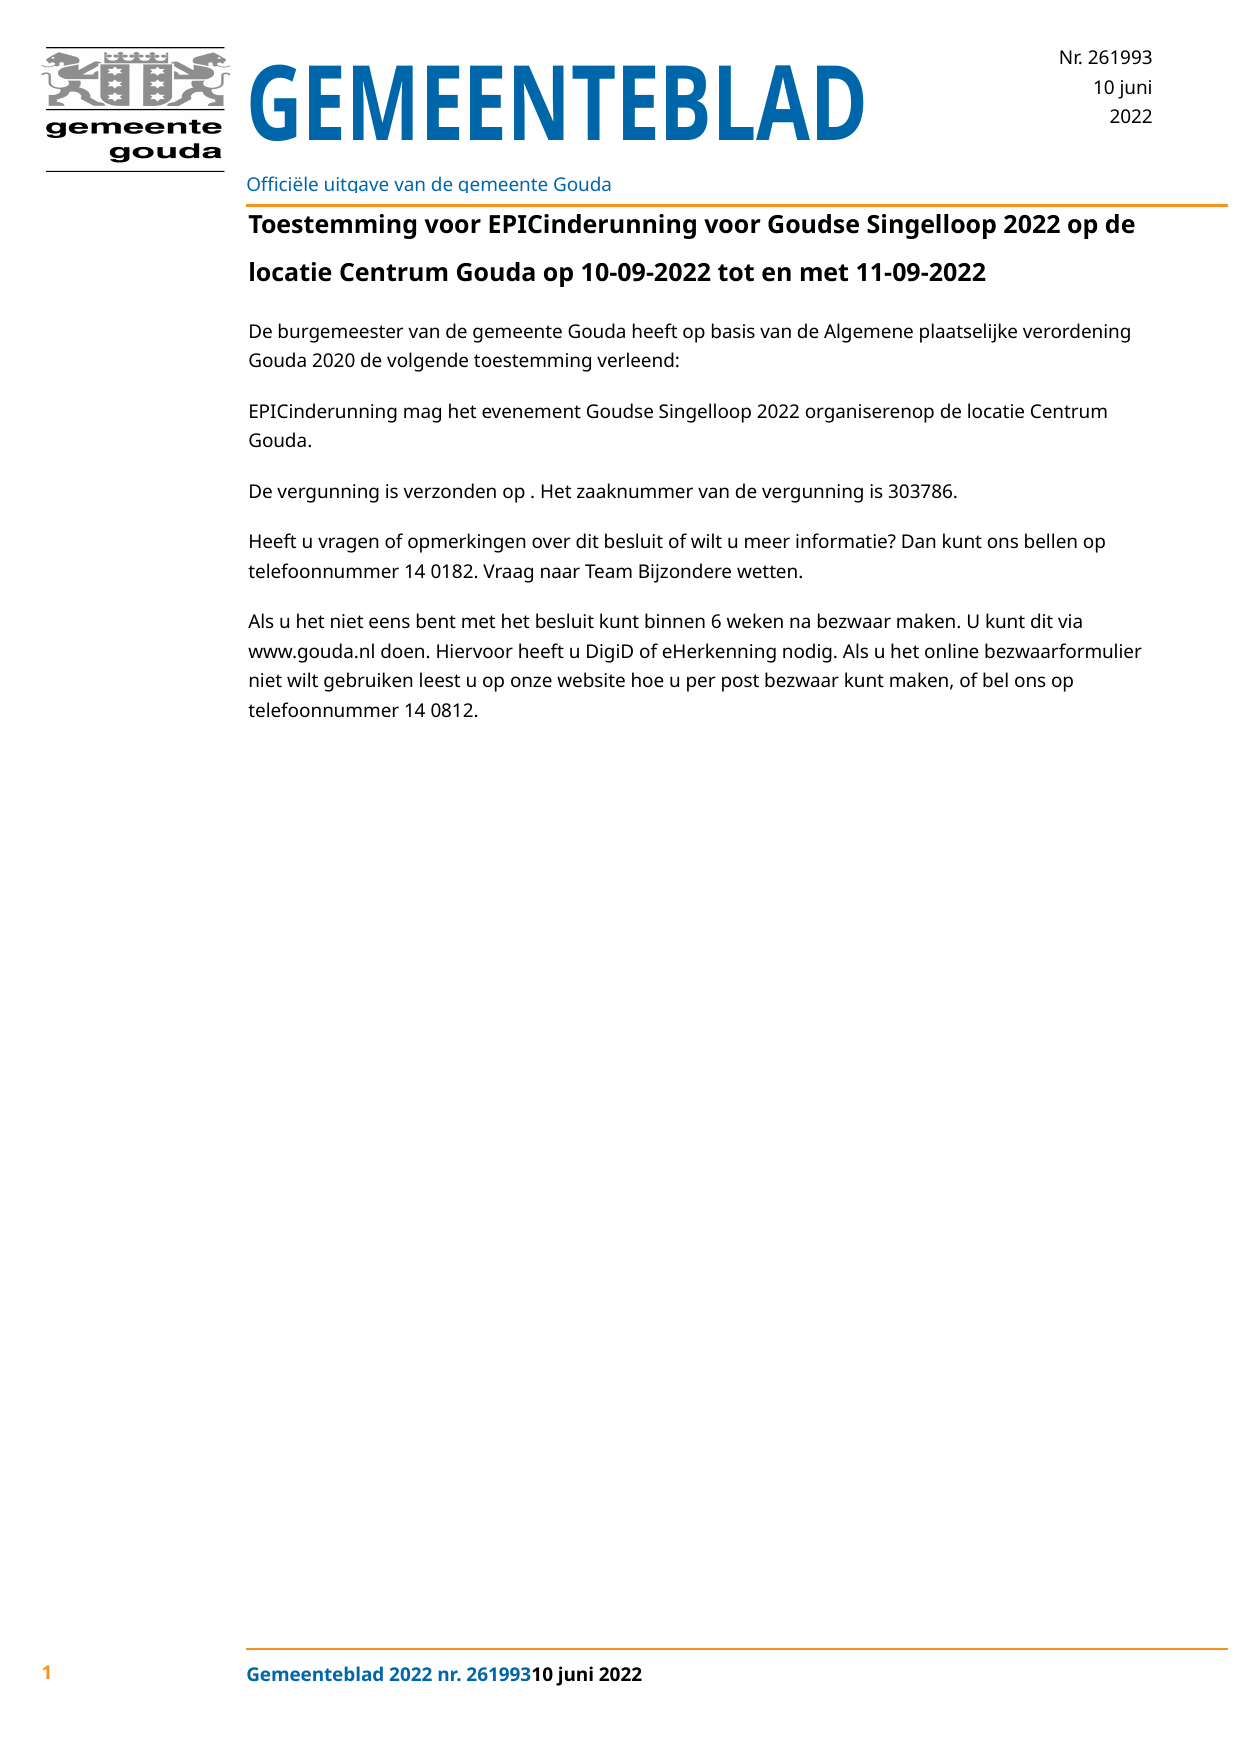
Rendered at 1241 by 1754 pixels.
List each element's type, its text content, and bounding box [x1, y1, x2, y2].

text De vergunning is verzonden op . Het zaaknummer van de vergunning is 303786. [248, 478, 1152, 504]
text EPICinderunning mag het evenement Goudse Singelloop 2022 organiserenop de locatie Centrum Gouda. [248, 398, 1152, 453]
text Toestemming voor EPICinderunning voor Goudse Singelloop 2022 op de locatie Centrum Gouda op 10-09-2022 tot en met 11-09-2022 [248, 207, 1152, 288]
picture [41, 47, 231, 172]
text Als u het niet eens bent met het besluit kunt binnen 6 weken na bezwaar maken. U kunt dit via www.gouda.nl doen. Hiervoor heeft u DigiD of eHerkenning nodig. Als u het online bezwaarformulier niet wilt gebruiken leest u op onze website hoe u per post bezwaar kunt maken, of bel ons op telefoonnummer 14 0812. [248, 608, 1152, 723]
text De burgemeester van de gemeente Gouda heeft op basis van de Algemene plaatselijke verordening Gouda 2020 de volgende toestemming verleend: [248, 318, 1152, 373]
text Heeft u vragen of opmerkingen over dit besluit of wilt u meer informatie? Dan kunt ons bellen op telefoonnummer 14 0182. Vraag naar Team Bijzondere wetten. [248, 528, 1152, 584]
